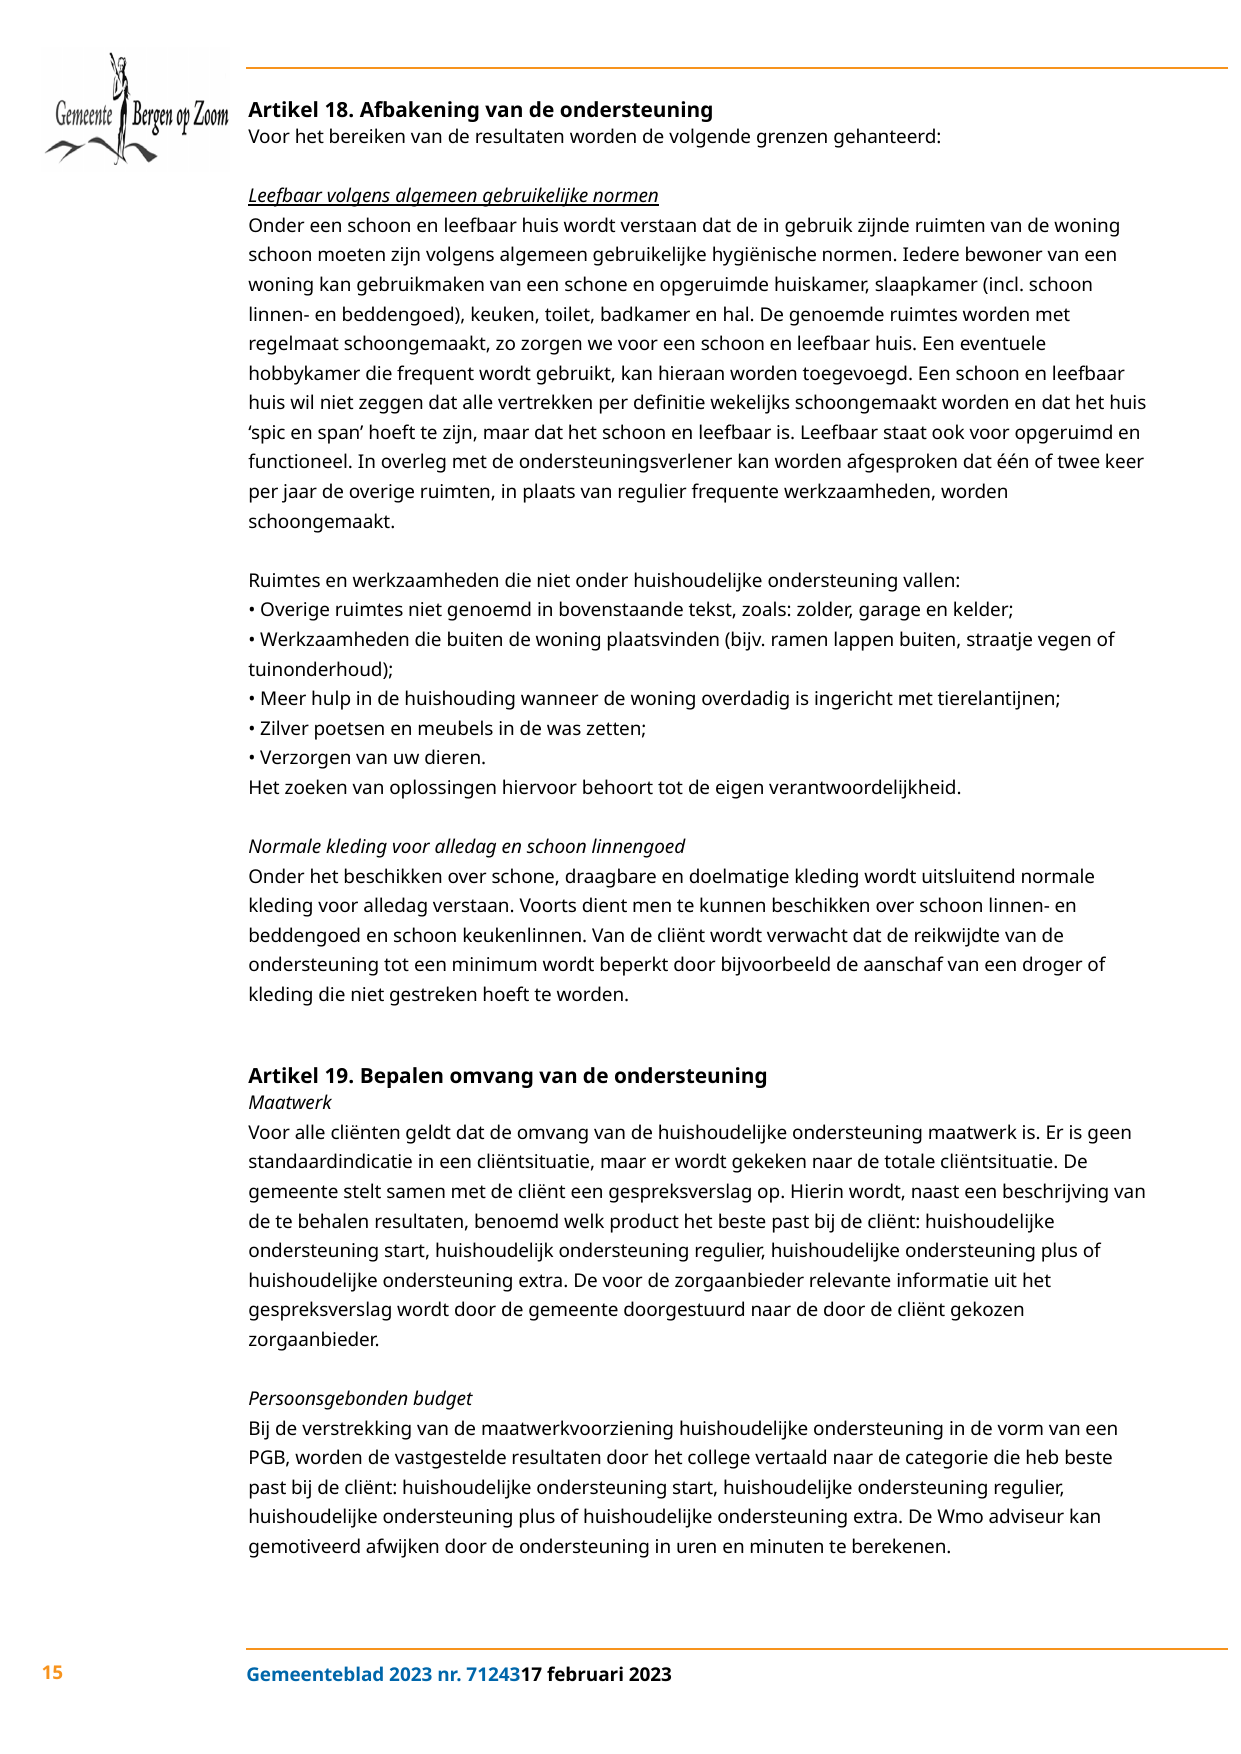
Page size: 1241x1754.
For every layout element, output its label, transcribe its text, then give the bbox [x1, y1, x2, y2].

text Het zoeken van oplossingen hiervoor behoort tot de eigen verantwoordelijkheid. [248, 774, 1152, 800]
text • Zilver poetsen en meubels in de was zetten; [248, 715, 1152, 741]
text Onder het beschikken over schone, draagbare en doelmatige kleding wordt uitsluitend normale kleding voor alledag verstaan. Voorts dient men te kunnen beschikken over schoon linnen- en beddengoed en schoon keukenlinnen. Van de cliënt wordt verwacht dat de reikwijdte van de ondersteuning tot een minimum wordt beperkt door bijvoorbeeld de aanschaf van een droger of kleding die niet gestreken hoeft te worden. [248, 863, 1152, 1007]
text Maatwerk [248, 1089, 1152, 1115]
text Normale kleding voor alledag en schoon linnengoed [248, 833, 1152, 859]
text Artikel 18. Afbakening van de ondersteuning [248, 95, 1152, 123]
text Persoonsgebonden budget [248, 1385, 1152, 1411]
text Onder een schoon en leefbaar huis wordt verstaan dat de in gebruik zijnde ruimten van de woning schoon moeten zijn volgens algemeen gebruikelijke hygiënische normen. Iedere bewoner van een woning kan gebruikmaken van een schone en opgeruimde huiskamer, slaapkamer (incl. schoon linnen- en beddengoed), keuken, toilet, badkamer en hal. De genoemde ruimtes worden met regelmaat schoongemaakt, zo zorgen we voor een schoon en leefbaar huis. Een eventuele hobbykamer die frequent wordt gebruikt, kan hieraan worden toegevoegd. Een schoon en leefbaar huis wil niet zeggen dat alle vertrekken per definitie wekelijks schoongemaakt worden en dat het huis ‘spic en span’ hoeft te zijn, maar dat het schoon en leefbaar is. Leefbaar staat ook voor opgeruimd en functioneel. In overleg met de ondersteuningsverlener kan worden afgesproken dat één of twee keer per jaar de overige ruimten, in plaats van regulier frequente werkzaamheden, worden schoongemaakt. [248, 212, 1152, 533]
text Bij de verstrekking van de maatwerkvoorziening huishoudelijke ondersteuning in de vorm van een PGB, worden de vastgestelde resultaten door het college vertaald naar de categorie die heb beste past bij de cliënt: huishoudelijke ondersteuning start, huishoudelijke ondersteuning regulier, huishoudelijke ondersteuning plus of huishoudelijke ondersteuning extra. De Wmo adviseur kan gemotiveerd afwijken door de ondersteuning in uren en minuten te berekenen. [248, 1415, 1152, 1559]
text Voor alle cliënten geldt dat de omvang van de huishoudelijke ondersteuning maatwerk is. Er is geen standaardindicatie in een cliëntsituatie, maar er wordt gekeken naar de totale cliëntsituatie. De gemeente stelt samen met de cliënt een gespreksverslag op. Hierin wordt, naast een beschrijving van de te behalen resultaten, benoemd welk product het beste past bij de cliënt: huishoudelijke ondersteuning start, huishoudelijk ondersteuning regulier, huishoudelijke ondersteuning plus of huishoudelijke ondersteuning extra. De voor de zorgaanbieder relevante informatie uit het gespreksverslag wordt door de gemeente doorgestuurd naar de door de cliënt gekozen zorgaanbieder. [248, 1119, 1152, 1352]
text Artikel 19. Bepalen omvang van de ondersteuning [248, 1061, 1152, 1089]
text • Overige ruimtes niet genoemd in bovenstaande tekst, zoals: zolder, garage en kelder; [248, 597, 1152, 622]
picture [41, 47, 231, 172]
text Leefbaar volgens algemeen gebruikelijke normen [248, 182, 1152, 208]
text • Werkzaamheden die buiten de woning plaatsvinden (bijv. ramen lappen buiten, straatje vegen of tuinonderhoud); [248, 626, 1152, 681]
text Ruimtes en werkzaamheden die niet onder huishoudelijke ondersteuning vallen: [248, 567, 1152, 593]
text • Meer hulp in de huishouding wanneer de woning overdadig is ingericht met tierelantijnen; [248, 685, 1152, 711]
text • Verzorgen van uw dieren. [248, 744, 1152, 770]
text Voor het bereiken van de resultaten worden de volgende grenzen gehanteerd: [248, 123, 1152, 149]
